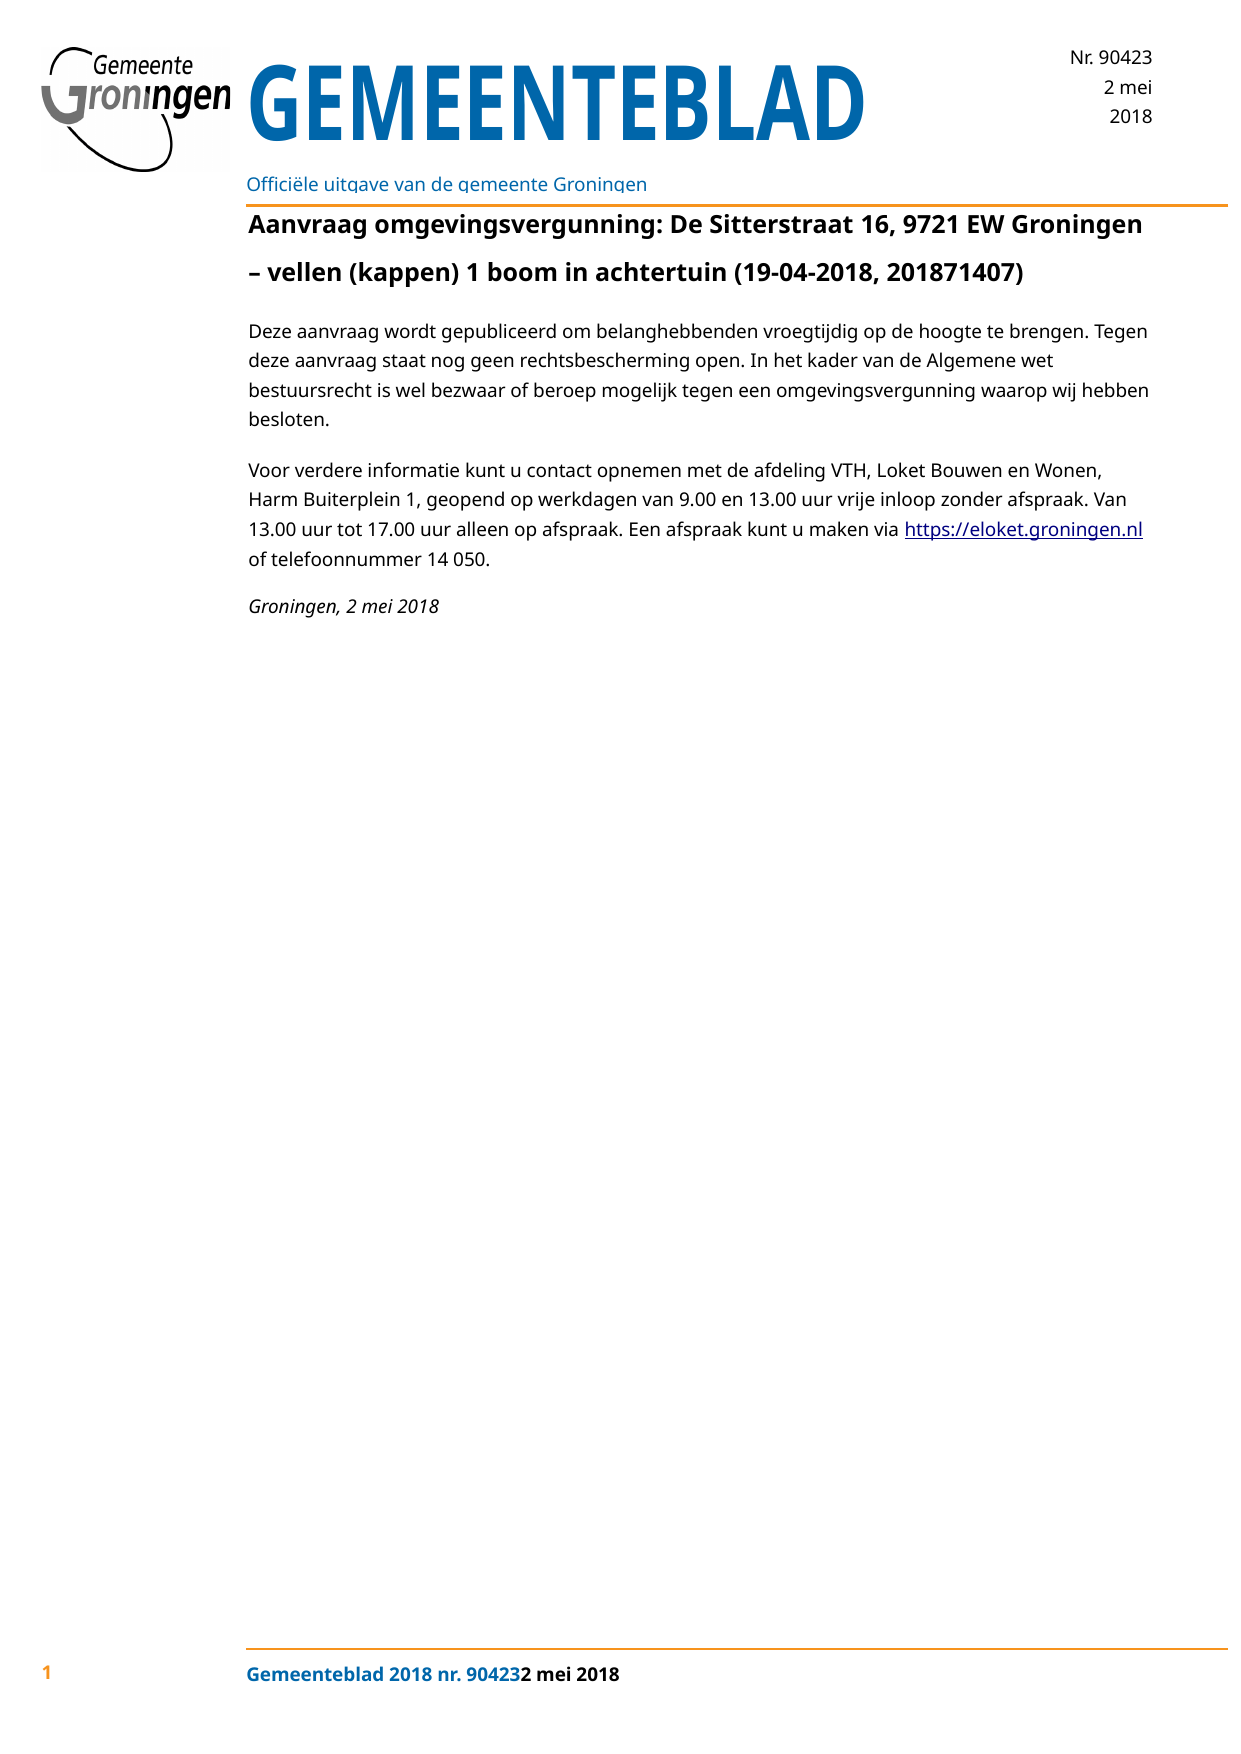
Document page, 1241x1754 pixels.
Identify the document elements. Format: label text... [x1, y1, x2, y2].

text Voor verdere informatie kunt u contact opnemen met de afdeling VTH, Loket Bouwen en Wonen, Harm Buiterplein 1, geopend op werkdagen van 9.00 en 13.00 uur vrije inloop zonder afspraak. Van 13.00 uur tot 17.00 uur alleen op afspraak. Een afspraak kunt u maken via https://eloket.groningen.nl of telefoonnummer 14 050. [248, 457, 1152, 572]
text Aanvraag omgevingsvergunning: De Sitterstraat 16, 9721 EW Groningen – vellen (kappen) 1 boom in achtertuin (19-04-2018, 201871407) [248, 207, 1152, 288]
text Deze aanvraag wordt gepubliceerd om belanghebbenden vroegtijdig op de hoogte te brengen. Tegen deze aanvraag staat nog geen rechtsbescherming open. In het kader van de Algemene wet bestuursrecht is wel bezwaar of beroep mogelijk tegen een omgevingsvergunning waarop wij hebben besloten. [248, 318, 1152, 432]
text Groningen, 2 mei 2018 [248, 594, 1152, 619]
picture [41, 47, 231, 172]
